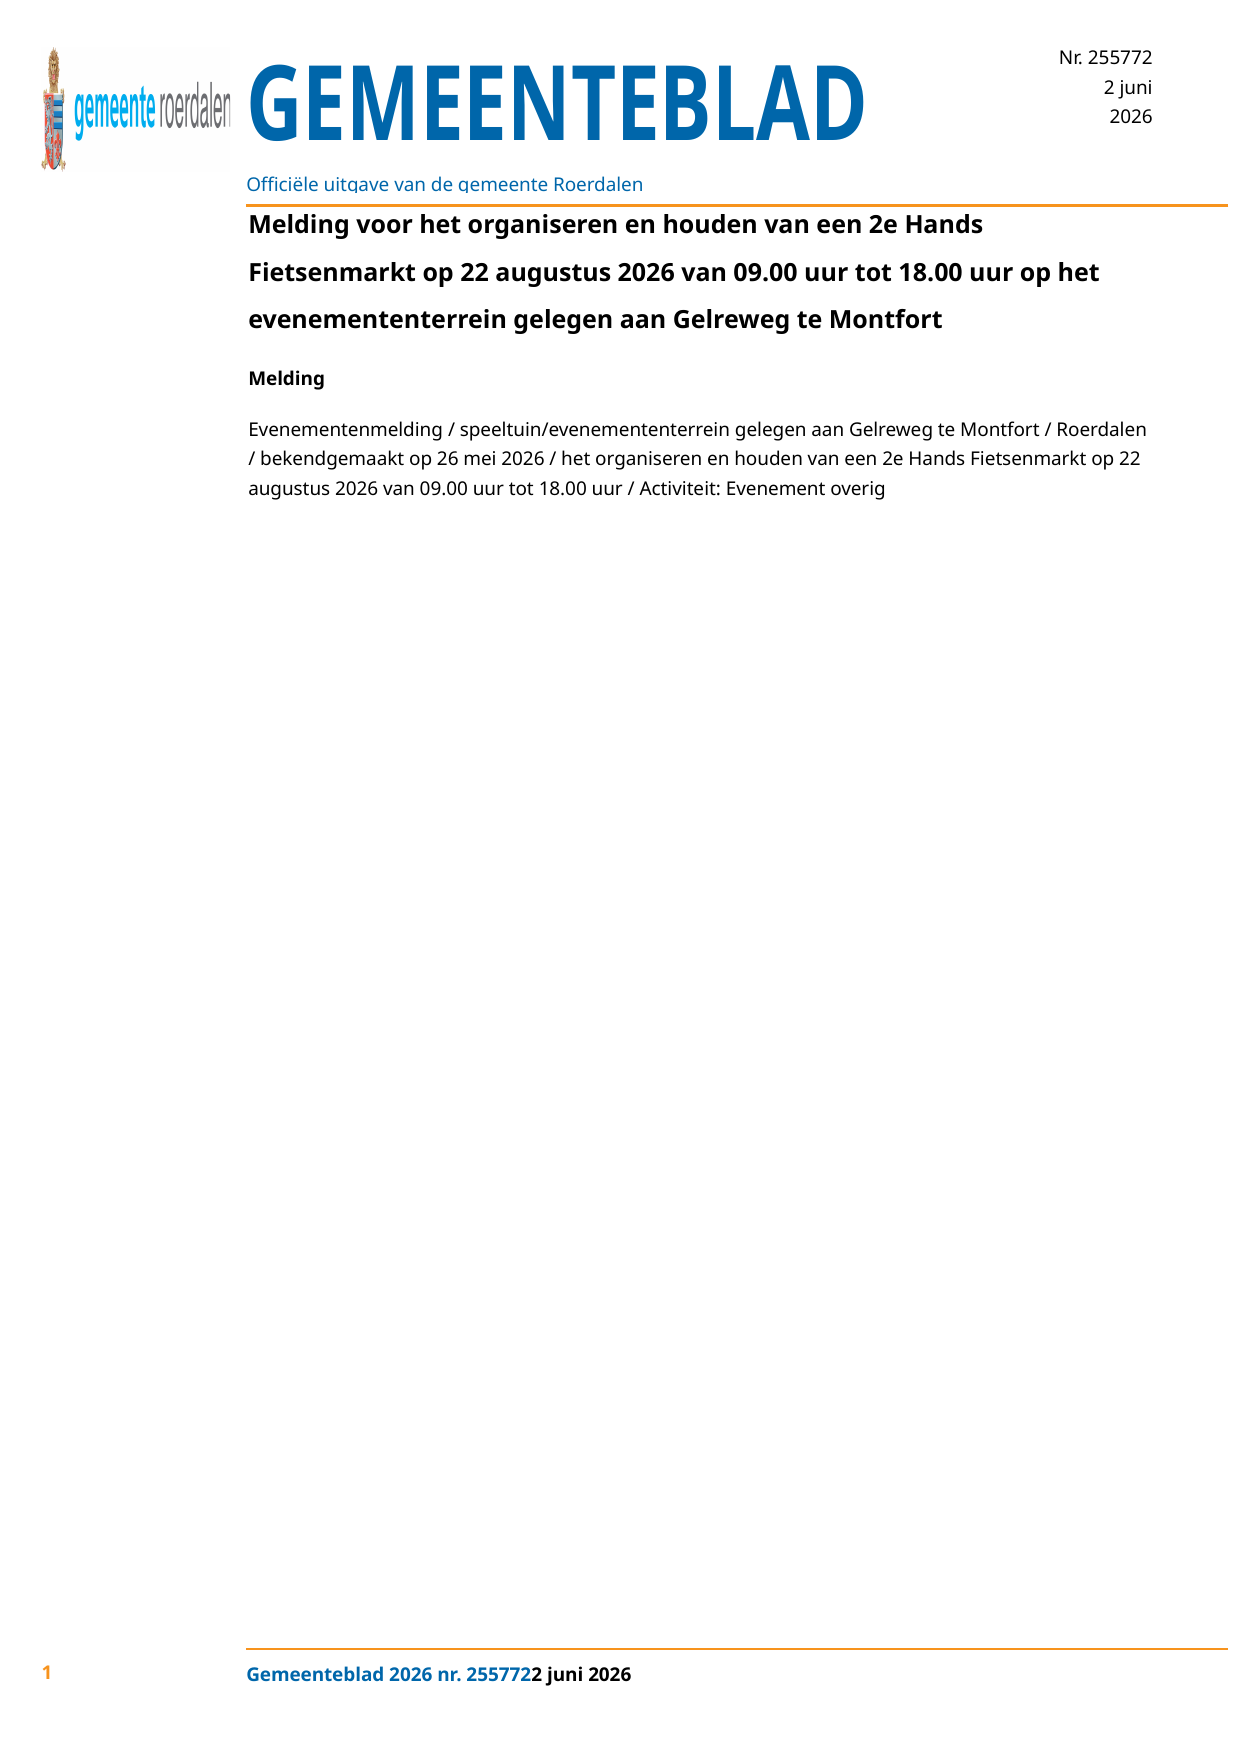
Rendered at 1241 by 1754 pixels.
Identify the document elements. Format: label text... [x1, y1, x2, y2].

text Melding voor het organiseren en houden van een 2e Hands Fietsenmarkt op 22 augustus 2026 van 09.00 uur tot 18.00 uur op het evenemententerrein gelegen aan Gelreweg te Montfort [248, 207, 1152, 336]
text Melding [248, 366, 1152, 391]
picture [41, 47, 231, 172]
text Evenementenmelding / speeltuin/evenemententerrein gelegen aan Gelreweg te Montfort / Roerdalen / bekendgemaakt op 26 mei 2026 / het organiseren en houden van een 2e Hands Fietsenmarkt op 22 augustus 2026 van 09.00 uur tot 18.00 uur / Activiteit: Evenement overig [248, 416, 1152, 501]
